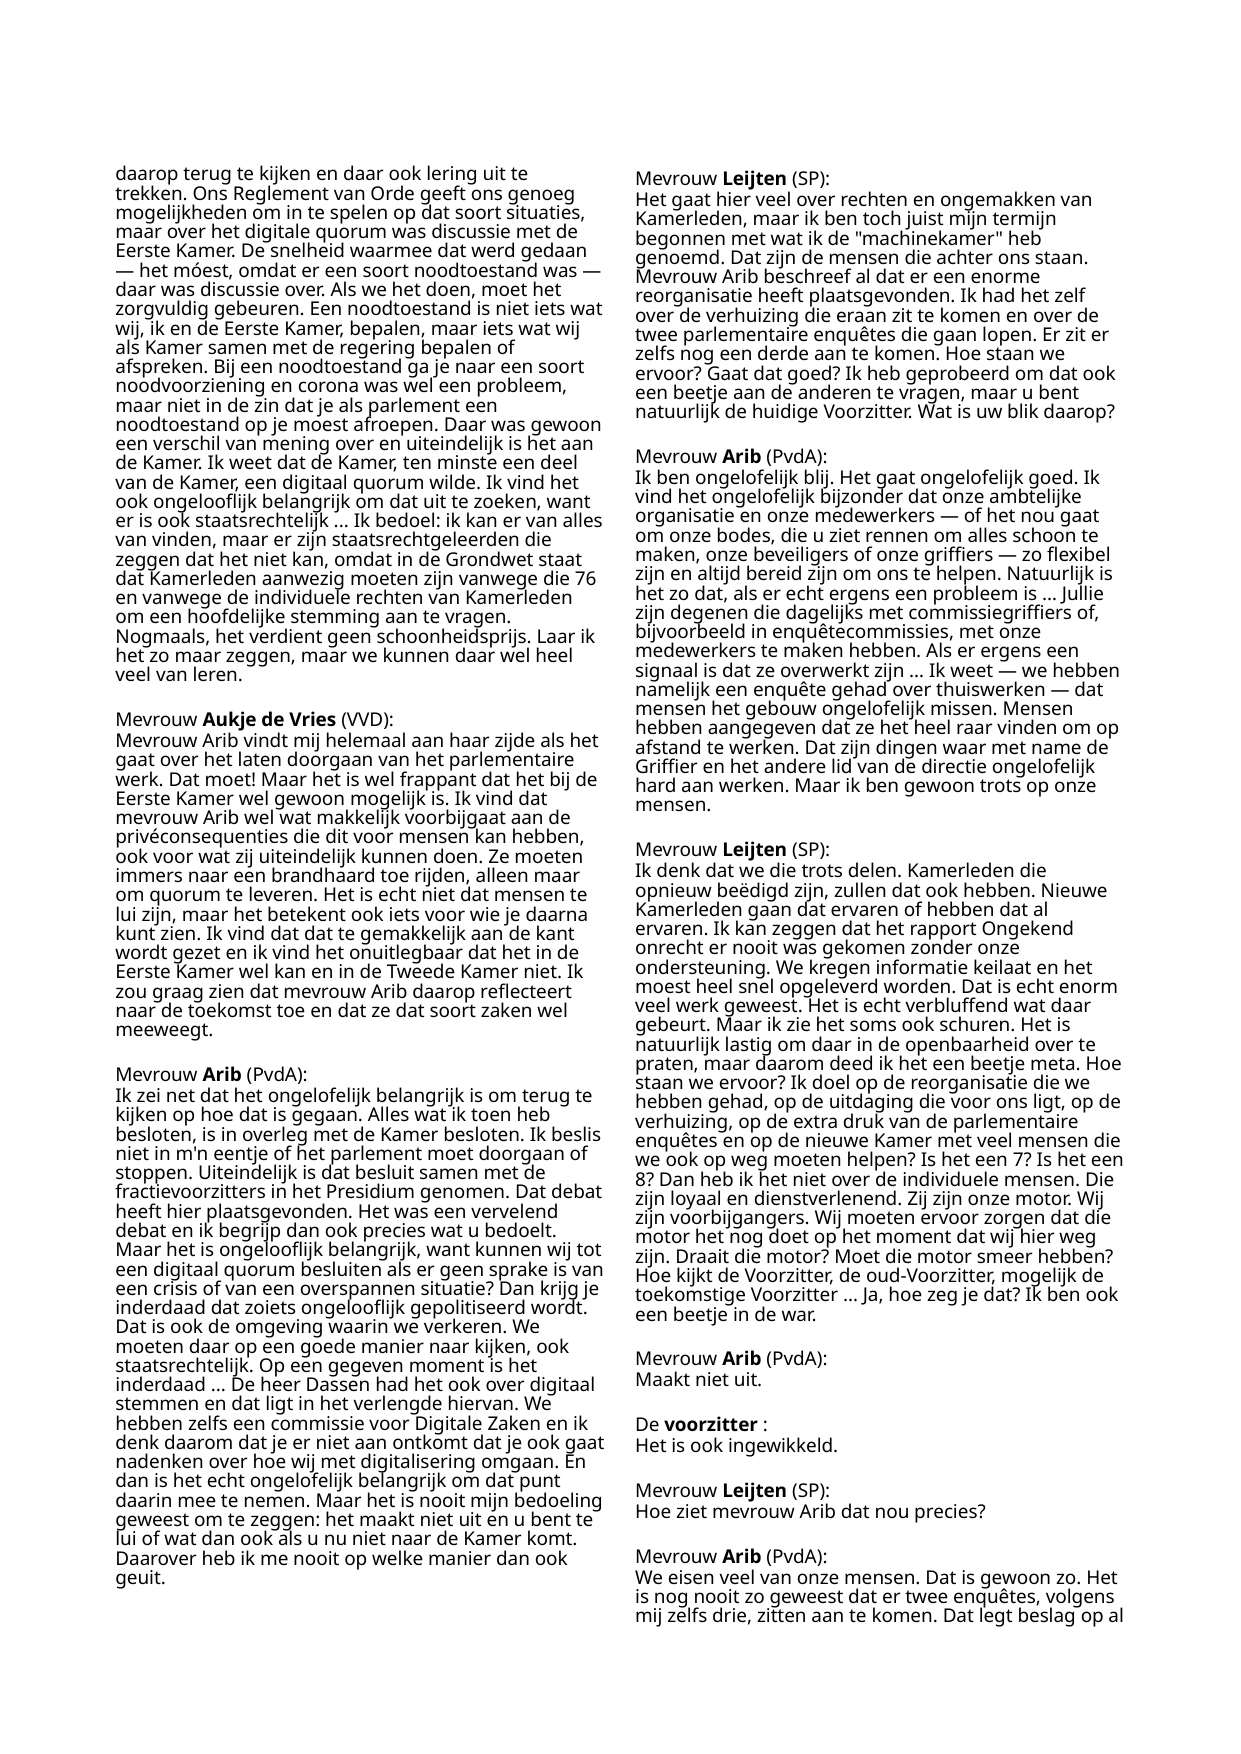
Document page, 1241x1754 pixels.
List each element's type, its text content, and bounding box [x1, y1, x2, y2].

text Mevrouw Leijten (SP): [635, 165, 1125, 191]
text De voorzitter : [635, 1411, 1125, 1437]
text Mevrouw Arib vindt mij helemaal aan haar zijde als het gaat over het laten doorgaan van het parlementaire werk. Dat moet! Maar het is wel frappant dat het bij de Eerste Kamer wel gewoon mogelijk is. Ik vind dat mevrouw Arib wel wat makkelijk voorbijgaat aan de privéconsequenties die dit voor mensen kan hebben, ook voor wat zij uiteindelijk kunnen doen. Ze moeten immers naar een brandhaard toe rijden, alleen maar om quorum te leveren. Het is echt niet dat mensen te lui zijn, maar het betekent ook iets voor wie je daarna kunt zien. Ik vind dat dat te gemakkelijk aan de kant wordt gezet en ik vind het onuitlegbaar dat het in de Eerste Kamer wel kan en in de Tweede Kamer niet. Ik zou graag zien dat mevrouw Arib daarop reflecteert naar de toekomst toe en dat ze dat soort zaken wel meeweegt. [115, 732, 605, 1041]
text Ik ben ongelofelijk blij. Het gaat ongelofelijk goed. Ik vind het ongelofelijk bijzonder dat onze ambtelijke organisatie en onze medewerkers — of het nou gaat om onze bodes, die u ziet rennen om alles schoon te maken, onze beveiligers of onze griffiers — zo flexibel zijn en altijd bereid zijn om ons te helpen. Natuurlijk is het zo dat, als er echt ergens een probleem is … Jullie zijn degenen die dagelijks met commissiegriffiers of, bijvoorbeeld in enquêtecommissies, met onze medewerkers te maken hebben. Als er ergens een signaal is dat ze overwerkt zijn … Ik weet — we hebben namelijk een enquête gehad over thuiswerken — dat mensen het gebouw ongelofelijk missen. Mensen hebben aangegeven dat ze het heel raar vinden om op afstand te werken. Dat zijn dingen waar met name de Griffier en het andere lid van de directie ongelofelijk hard aan werken. Maar ik ben gewoon trots op onze mensen. [635, 469, 1125, 816]
text Mevrouw Leijten (SP): [635, 1477, 1125, 1503]
text Mevrouw Arib (PvdA): [635, 1346, 1125, 1371]
text Mevrouw Leijten (SP): [635, 837, 1125, 862]
text Mevrouw Aukje de Vries (VVD): [115, 706, 605, 732]
text Mevrouw Arib (PvdA): [115, 1061, 605, 1087]
text Ik zei net dat het ongelofelijk belangrijk is om terug te kijken op hoe dat is gegaan. Alles wat ik toen heb besloten, is in overleg met de Kamer besloten. Ik beslis niet in m'n eentje of het parlement moet doorgaan of stoppen. Uiteindelijk is dat besluit samen met de fractievoorzitters in het Presidium genomen. Dat debat heeft hier plaatsgevonden. Het was een vervelend debat en ik begrijp dan ook precies wat u bedoelt. Maar het is ongelooflijk belangrijk, want kunnen wij tot een digitaal quorum besluiten als er geen sprake is van een crisis of van een overspannen situatie? Dan krijg je inderdaad dat zoiets ongelooflijk gepolitiseerd wordt. Dat is ook de omgeving waarin we verkeren. We moeten daar op een goede manier naar kijken, ook staatsrechtelijk. Op een gegeven moment is het inderdaad ... De heer Dassen had het ook over digitaal stemmen en dat ligt in het verlengde hiervan. We hebben zelfs een commissie voor Digitale Zaken en ik denk daarom dat je er niet aan ontkomt dat je ook gaat nadenken over hoe wij met digitalisering omgaan. En dan is het echt ongelofelijk belangrijk om dat punt daarin mee te nemen. Maar het is nooit mijn bedoeling geweest om te zeggen: het maakt niet uit en u bent te lui of wat dan ook als u nu niet naar de Kamer komt. Daarover heb ik me nooit op welke manier dan ook geuit. [115, 1087, 605, 1588]
text daarop terug te kijken en daar ook lering uit te trekken. Ons Reglement van Orde geeft ons genoeg mogelijkheden om in te spelen op dat soort situaties, maar over het digitale quorum was discussie met de Eerste Kamer. De snelheid waarmee dat werd gedaan — het móest, omdat er een soort noodtoestand was — daar was discussie over. Als we het doen, moet het zorgvuldig gebeuren. Een noodtoestand is niet iets wat wij, ik en de Eerste Kamer, bepalen, maar iets wat wij als Kamer samen met de regering bepalen of afspreken. Bij een noodtoestand ga je naar een soort noodvoorziening en corona was wel een probleem, maar niet in de zin dat je als parlement een noodtoestand op je moest afroepen. Daar was gewoon een verschil van mening over en uiteindelijk is het aan de Kamer. Ik weet dat de Kamer, ten minste een deel van de Kamer, een digitaal quorum wilde. Ik vind het ook ongelooflijk belangrijk om dat uit te zoeken, want er is ook staatsrechtelijk ... Ik bedoel: ik kan er van alles van vinden, maar er zijn staatsrechtgeleerden die zeggen dat het niet kan, omdat in de Grondwet staat dat Kamerleden aanwezig moeten zijn vanwege die 76 en vanwege de individuele rechten van Kamerleden om een hoofdelijke stemming aan te vragen. Nogmaals, het verdient geen schoonheidsprijs. Laar ik het zo maar zeggen, maar we kunnen daar wel heel veel van leren. [115, 165, 605, 686]
text Het is ook ingewikkeld. [635, 1437, 1125, 1456]
text Het gaat hier veel over rechten en ongemakken van Kamerleden, maar ik ben toch juist mijn termijn begonnen met wat ik de "machinekamer" heb genoemd. Dat zijn de mensen die achter ons staan. Mevrouw Arib beschreef al dat er een enorme reorganisatie heeft plaatsgevonden. Ik had het zelf over de verhuizing die eraan zit te komen en over de twee parlementaire enquêtes die gaan lopen. Er zit er zelfs nog een derde aan te komen. Hoe staan we ervoor? Gaat dat goed? Ik heb geprobeerd om dat ook een beetje aan de anderen te vragen, maar u bent natuurlijk de huidige Voorzitter. Wat is uw blik daarop? [635, 191, 1125, 422]
text Ik denk dat we die trots delen. Kamerleden die opnieuw beëdigd zijn, zullen dat ook hebben. Nieuwe Kamerleden gaan dat ervaren of hebben dat al ervaren. Ik kan zeggen dat het rapport Ongekend onrecht er nooit was gekomen zonder onze ondersteuning. We kregen informatie keilaat en het moest heel snel opgeleverd worden. Dat is echt enorm veel werk geweest. Het is echt verbluffend wat daar gebeurt. Maar ik zie het soms ook schuren. Het is natuurlijk lastig om daar in de openbaarheid over te praten, maar daarom deed ik het een beetje meta. Hoe staan we ervoor? Ik doel op de reorganisatie die we hebben gehad, op de uitdaging die voor ons ligt, op de verhuizing, op de extra druk van de parlementaire enquêtes en op de nieuwe Kamer met veel mensen die we ook op weg moeten helpen? Is het een 7? Is het een 8? Dan heb ik het niet over de individuele mensen. Die zijn loyaal en dienstverlenend. Zij zijn onze motor. Wij zijn voorbijgangers. Wij moeten ervoor zorgen dat die motor het nog doet op het moment dat wij hier weg zijn. Draait die motor? Moet die motor smeer hebben? Hoe kijkt de Voorzitter, de oud-Voorzitter, mogelijk de toekomstige Voorzitter … Ja, hoe zeg je dat? Ik ben ook een beetje in de war. [635, 862, 1125, 1325]
text Maakt niet uit. [635, 1371, 1125, 1391]
text Hoe ziet mevrouw Arib dat nou precies? [635, 1503, 1125, 1522]
text Mevrouw Arib (PvdA): [635, 1543, 1125, 1569]
text Mevrouw Arib (PvdA): [635, 443, 1125, 469]
text We eisen veel van onze mensen. Dat is gewoon zo. Het is nog nooit zo geweest dat er twee enquêtes, volgens mij zelfs drie, zitten aan te komen. Dat legt beslag op al [635, 1569, 1125, 1627]
